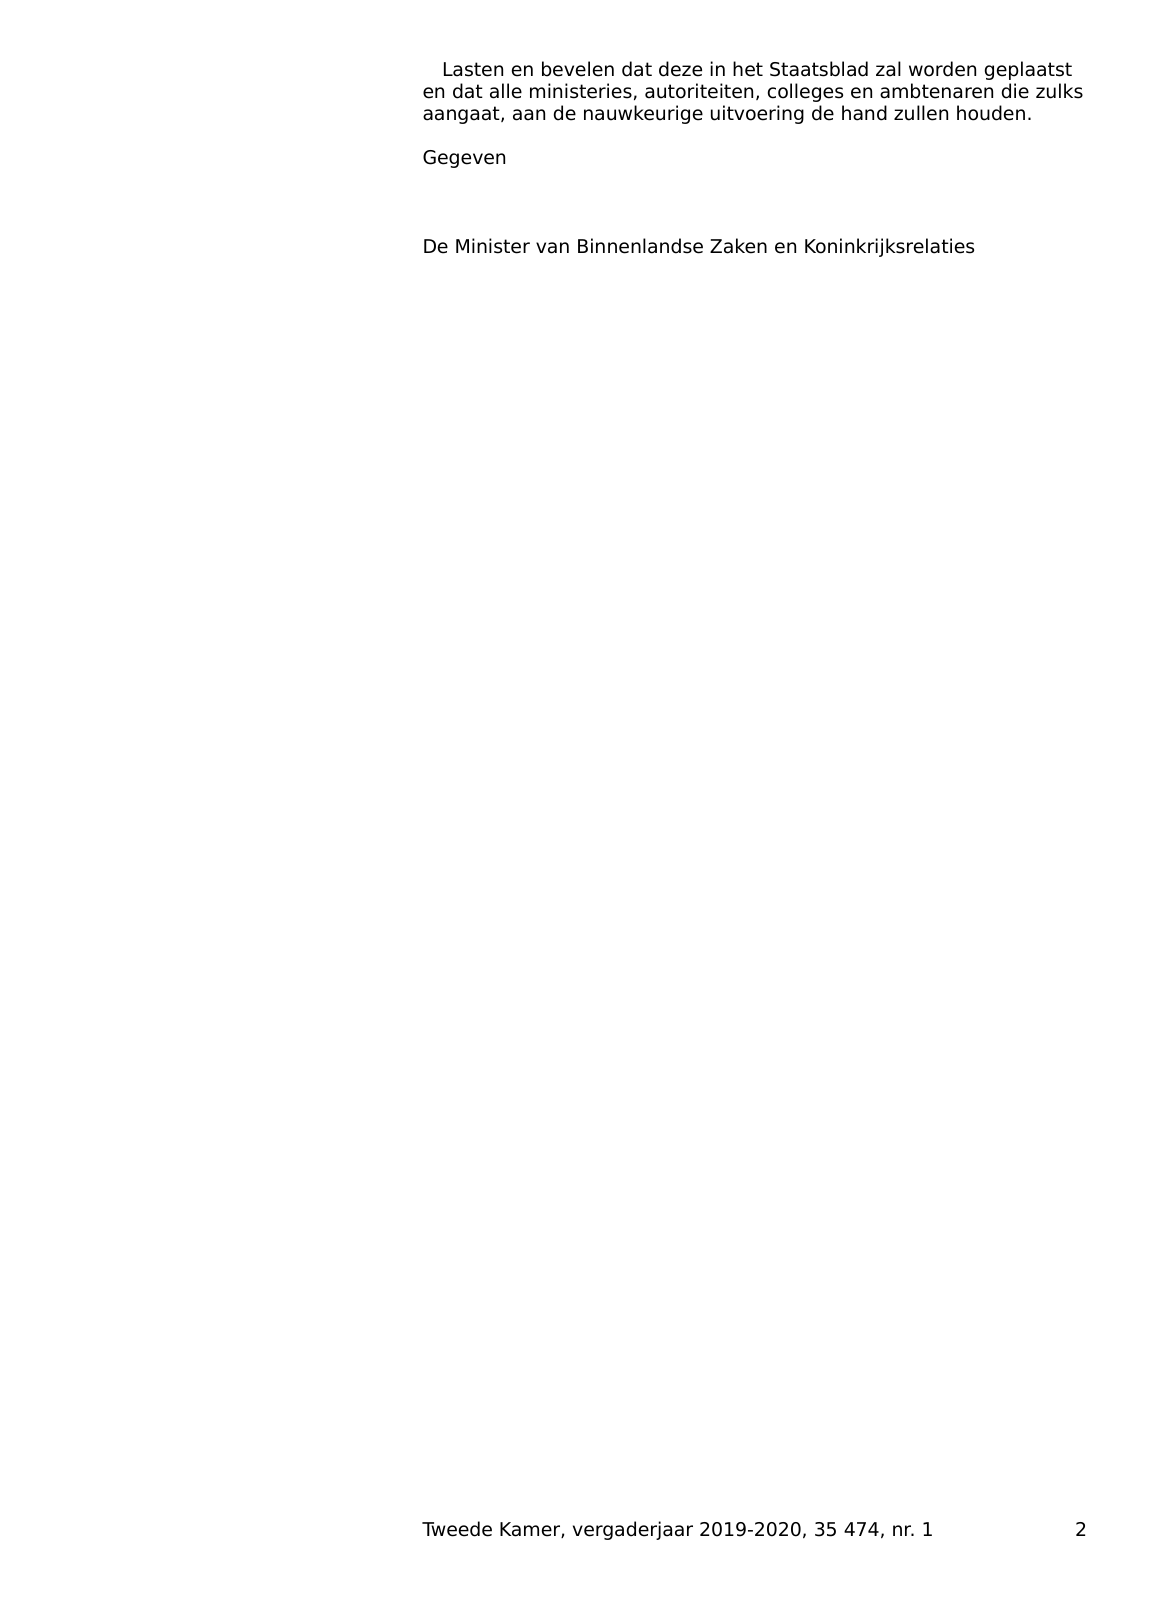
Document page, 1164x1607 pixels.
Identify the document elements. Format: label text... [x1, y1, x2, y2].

text Gegeven [422, 147, 1087, 169]
text Lasten en bevelen dat deze in het Staatsblad zal worden geplaatst en dat alle ministeries, autoriteiten, colleges en ambtenaren die zulks aangaat, aan de nauwkeurige uitvoering de hand zullen houden. [422, 59, 1087, 125]
text De Minister van Binnenlandse Zaken en Koninkrijksrelaties [422, 236, 1087, 258]
